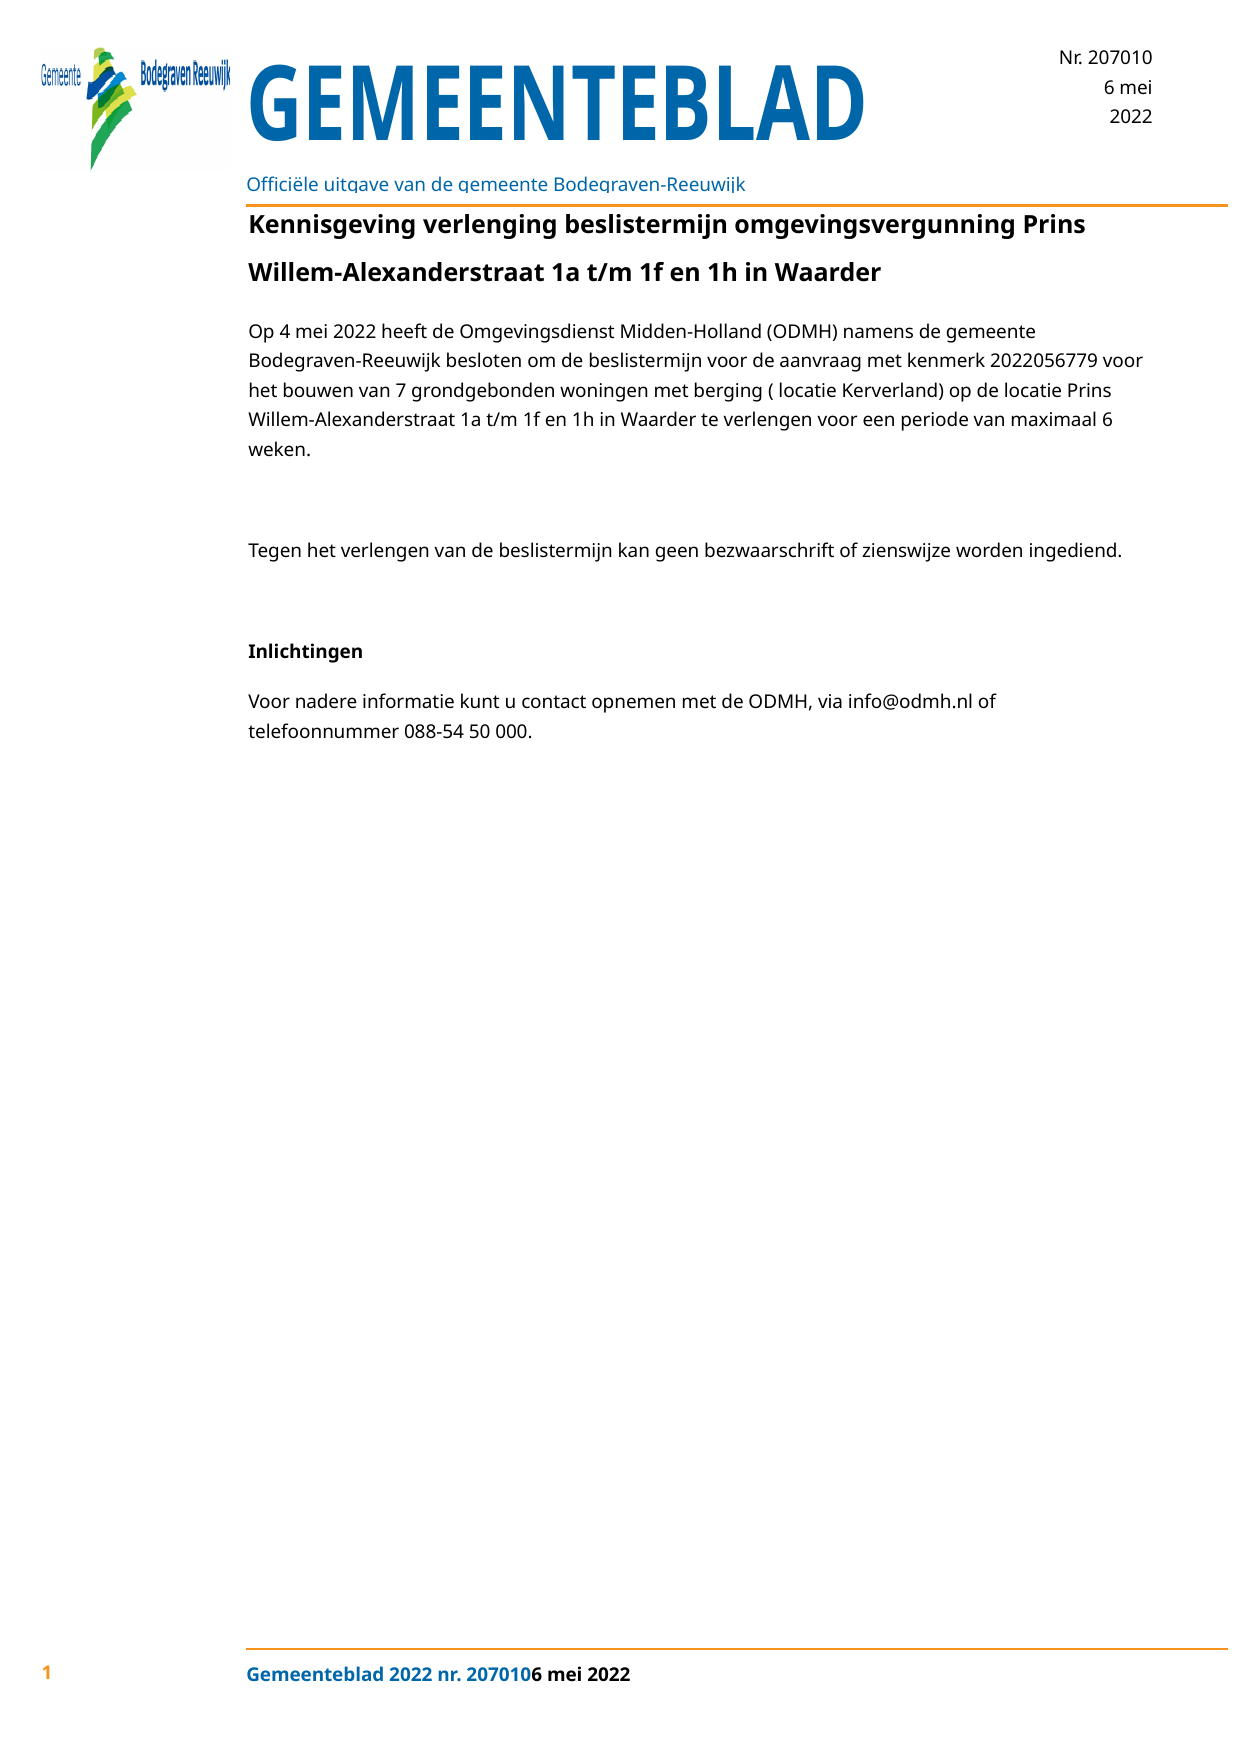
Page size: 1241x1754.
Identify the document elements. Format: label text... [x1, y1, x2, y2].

text Inlichtingen [248, 638, 1152, 664]
text Tegen het verlengen van de beslistermijn kan geen bezwaarschrift of zienswijze worden ingediend. [248, 537, 1152, 563]
text Op 4 mei 2022 heeft de Omgevingsdienst Midden-Holland (ODMH) namens de gemeente Bodegraven-Reeuwijk besloten om de beslistermijn voor de aanvraag met kenmerk 2022056779 voor het bouwen van 7 grondgebonden woningen met berging ( locatie Kerverland) op de locatie Prins Willem-Alexanderstraat 1a t/m 1f en 1h in Waarder te verlengen voor een periode van maximaal 6 weken. [248, 318, 1152, 462]
text Kennisgeving verlenging beslistermijn omgevingsvergunning Prins Willem-Alexanderstraat 1a t/m 1f en 1h in Waarder [248, 207, 1152, 288]
picture [41, 47, 231, 172]
text Voor nadere informatie kunt u contact opnemen met de ODMH, via info@odmh.nl of telefoonnummer 088-54 50 000. [248, 688, 1152, 744]
